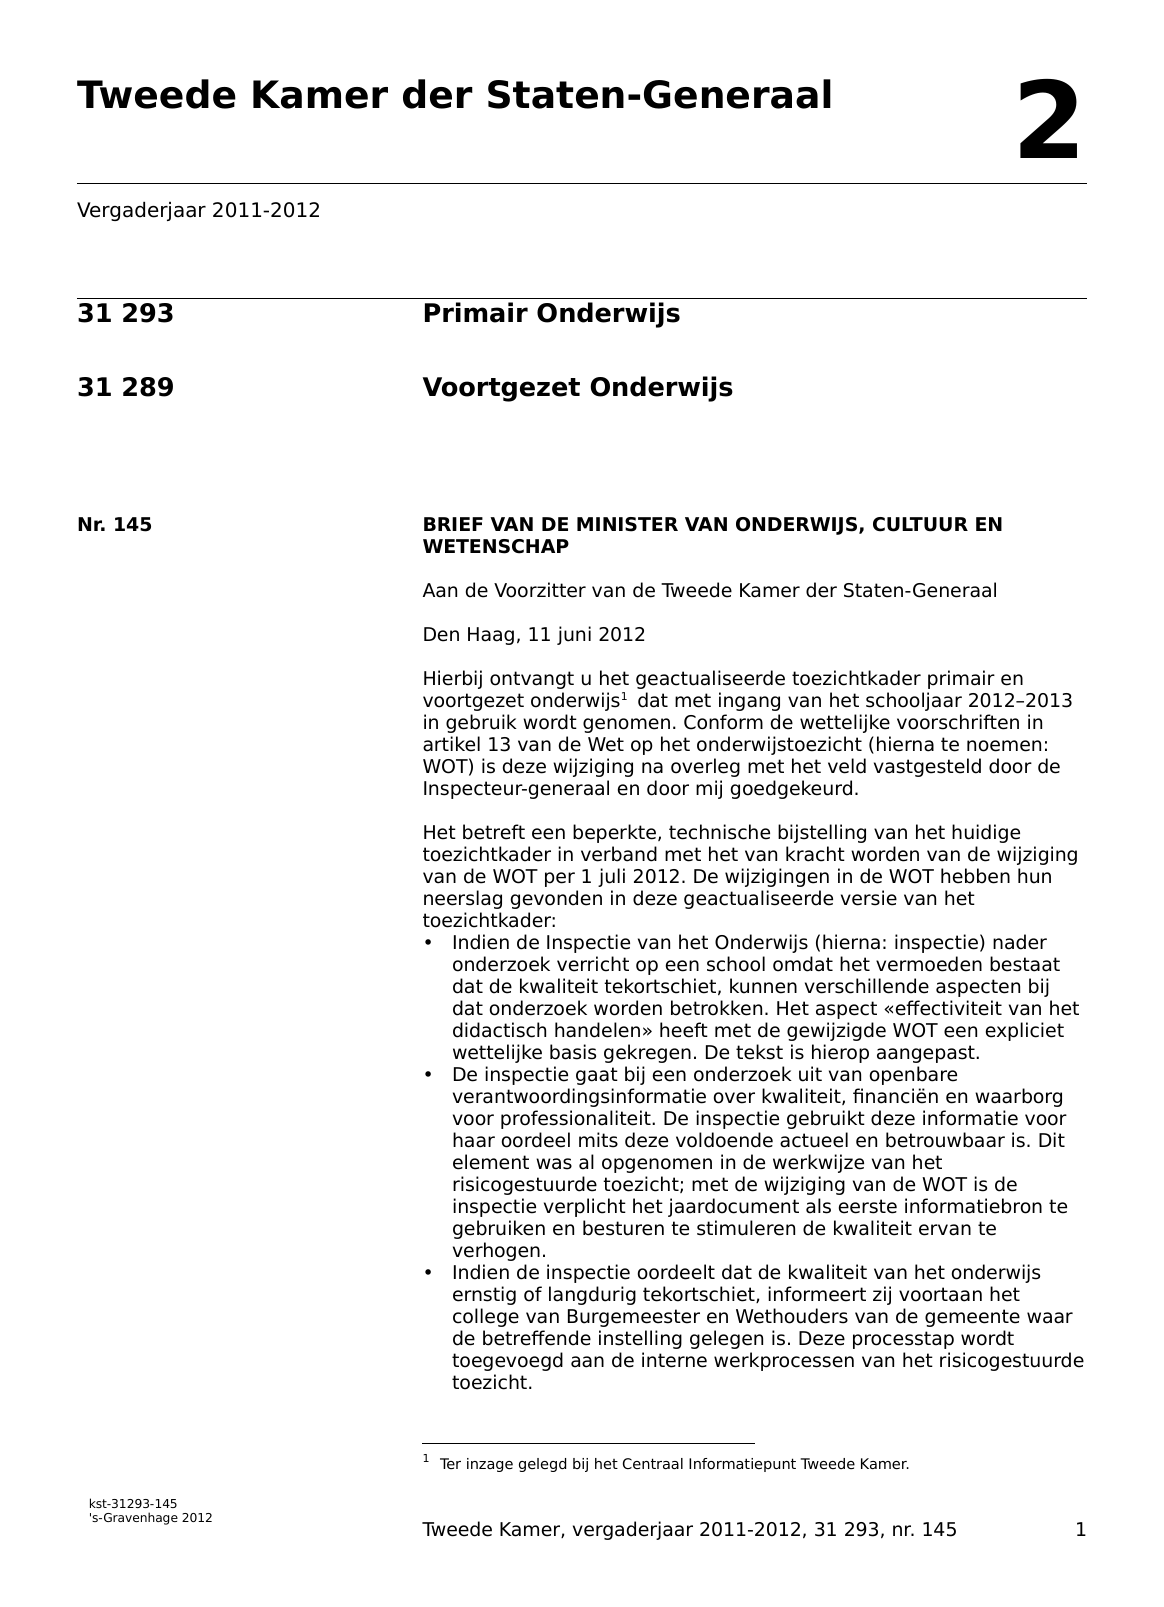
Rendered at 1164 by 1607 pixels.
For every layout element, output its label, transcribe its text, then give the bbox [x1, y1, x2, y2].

text • Indien de inspectie oordeelt dat de kwaliteit van het onderwijs ernstig of langdurig tekortschiet, informeert zij voortaan het college van Burgemeester en Wethouders van de gemeente waar de betreffende instelling gelegen is. Deze processtap wordt toegevoegd aan de interne werkprocessen van het risicogestuurde toezicht. [422, 1262, 1087, 1394]
table_header Tweede Kamer der Staten-Generaal [77, 59, 886, 183]
text Het betreft een beperkte, technische bijstelling van het huidige toezichtkader in verband met het van kracht worden van de wijziging van de WOT per 1 juli 2012. De wijzigingen in de WOT hebben hun neerslag gevonden in deze geactualiseerde versie van het toezichtkader: [422, 822, 1087, 932]
text • Indien de Inspectie van het Onderwijs (hierna: inspectie) nader onderzoek verricht op een school omdat het vermoeden bestaat dat de kwaliteit tekortschiet, kunnen verschillende aspecten bij dat onderzoek worden betrokken. Het aspect «effectiviteit van het didactisch handelen» heeft met de gewijzigde WOT een expliciet wettelijke basis gekregen. De tekst is hierop aangepast. [422, 932, 1087, 1064]
text kst-31293-145 [88, 1497, 323, 1511]
text • De inspectie gaat bij een onderzoek uit van openbare verantwoordingsinformatie over kwaliteit, financiën en waarborg voor professionaliteit. De inspectie gebruikt deze informatie voor haar oordeel mits deze voldoende actueel en betrouwbaar is. Dit element was al opgenomen in de werkwijze van het risicogestuurde toezicht; met de wijziging van de WOT is de inspectie verplicht het jaardocument als eerste informatiebron te gebruiken en besturen te stimuleren de kwaliteit ervan te verhogen. [422, 1064, 1087, 1262]
table_header 2 [886, 59, 1087, 183]
subtitle 31 289 Voortgezet Onderwijs [77, 373, 1087, 403]
subtitle Nr. 145 BRIEF VAN DE MINISTER VAN ONDERWIJS, CULTUUR EN WETENSCHAP [77, 514, 1087, 558]
text Aan de Voorzitter van de Tweede Kamer der Staten-Generaal [422, 580, 1087, 602]
text Den Haag, 11 juni 2012 [422, 624, 1087, 646]
text Ter inzage gelegd bij het Centraal Informatiepunt Tweede Kamer. [422, 1452, 1087, 1474]
text Hierbij ontvangt u het geactualiseerde toezichtkader primair en voortgezet onderwijs dat met ingang van het schooljaar 2012–2013 in gebruik wordt genomen. Conform de wettelijke voorschriften in artikel 13 van de Wet op het onderwijstoezicht (hierna te noemen: WOT) is deze wijziging na overleg met het veld vastgesteld door de Inspecteur-generaal en door mij goedgekeurd. [422, 668, 1087, 800]
subtitle 31 293 Primair Onderwijs [77, 299, 1087, 329]
text 's-Gravenhage 2012 [88, 1511, 323, 1525]
table_cell Vergaderjaar 2011-2012 [77, 184, 1087, 298]
